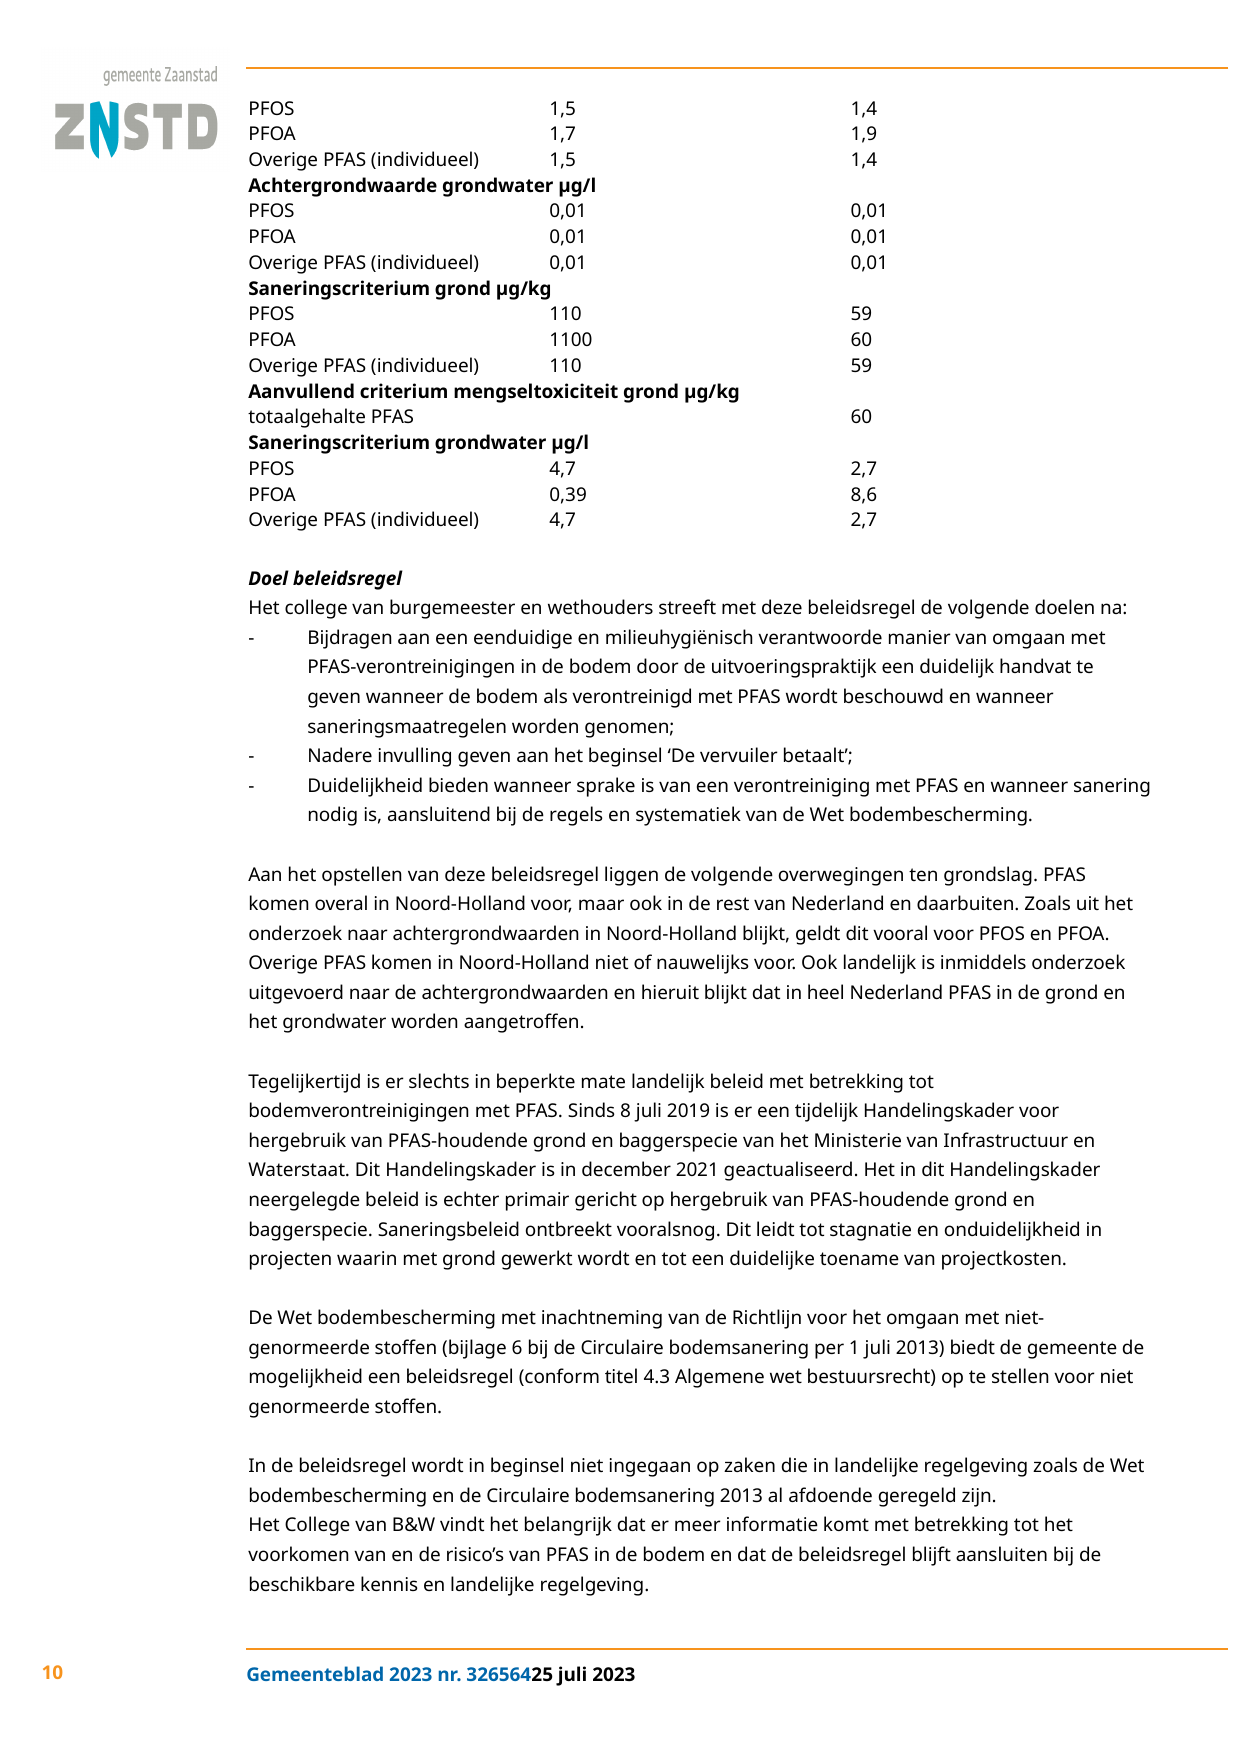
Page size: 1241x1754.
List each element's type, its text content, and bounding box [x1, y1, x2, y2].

text Tegelijkertijd is er slechts in beperkte mate landelijk beleid met betrekking tot bodemverontreinigingen met PFAS. Sinds 8 juli 2019 is er een tijdelijk Handelingskader voor hergebruik van PFAS-houdende grond en baggerspecie van het Ministerie van Infrastructuur en Waterstaat. Dit Handelingskader is in december 2021 geactualiseerd. Het in dit Handelingskader neergelegde beleid is echter primair gericht op hergebruik van PFAS-houdende grond en baggerspecie. Saneringsbeleid ontbreekt vooralsnog. Dit leidt tot stagnatie en onduidelijkheid in projecten waarin met grond gewerkt wordt en tot een duidelijke toename van projectkosten. [248, 1068, 1152, 1271]
table_cell 60 [850, 404, 1152, 429]
table_cell PFOA [248, 326, 549, 352]
table_cell 0,01 [850, 198, 1152, 223]
table_cell 60 [850, 326, 1152, 352]
text Het college van burgemeester en wethouders streeft met deze beleidsregel de volgende doelen na: [248, 594, 1152, 620]
table_cell 59 [850, 301, 1152, 326]
table_cell Overige PFAS (individueel) [248, 352, 549, 378]
table_cell 1,5 [549, 146, 850, 172]
table_cell 0,01 [850, 224, 1152, 249]
table_cell Aanvullend criterium mengseltoxiciteit grond µg/kg [248, 378, 1152, 403]
list Duidelijkheid bieden wanneer sprake is van een verontreiniging met PFAS en wanneer sanering nodig is, aansluitend bij de regels en systematiek van de Wet bodembescherming. [248, 772, 1152, 827]
list Bijdragen aan een eenduidige en milieuhygiënisch verantwoorde manier van omgaan met PFAS-verontreinigingen in de bodem door de uitvoeringspraktijk een duidelijk handvat te geven wanneer de bodem als verontreinigd met PFAS wordt beschouwd en wanneer saneringsmaatregelen worden genomen; [248, 624, 1152, 739]
table_cell totaalgehalte PFAS [248, 404, 549, 429]
table_cell 1,7 [549, 121, 850, 146]
table_cell 0,01 [549, 249, 850, 275]
text De Wet bodembescherming met inachtneming van de Richtlijn voor het omgaan met niet-genormeerde stoffen (bijlage 6 bij de Circulaire bodemsanering per 1 juli 2013) biedt de gemeente de mogelijkheid een beleidsregel (conform titel 4.3 Algemene wet bestuursrecht) op te stellen voor niet genormeerde stoffen. [248, 1304, 1152, 1419]
picture [41, 47, 231, 172]
table_cell 0,01 [549, 198, 850, 223]
text Het College van B&W vindt het belangrijk dat er meer informatie komt met betrekking tot het voorkomen van en de risico’s van PFAS in de bodem en dat de beleidsregel blijft aansluiten bij de beschikbare kennis en landelijke regelgeving. [248, 1512, 1152, 1597]
table_cell PFOA [248, 481, 549, 506]
table_cell Overige PFAS (individueel) [248, 506, 549, 532]
list Nadere invulling geven aan het beginsel ‘De vervuiler betaalt’; [248, 742, 1152, 768]
table_cell 0,01 [850, 249, 1152, 275]
table_cell 2,7 [850, 455, 1152, 481]
table_cell 1,4 [850, 95, 1152, 121]
table_cell PFOS [248, 455, 549, 481]
table_cell [549, 404, 850, 429]
table_cell 4,7 [549, 455, 850, 481]
table_cell Saneringscriterium grondwater µg/l [248, 429, 1152, 455]
table_cell Achtergrondwaarde grondwater µg/l [248, 172, 1152, 198]
table_cell PFOA [248, 121, 549, 146]
table_cell 59 [850, 352, 1152, 378]
text In de beleidsregel wordt in beginsel niet ingegaan op zaken die in landelijke regelgeving zoals de Wet bodembescherming en de Circulaire bodemsanering 2013 al afdoende geregeld zijn. [248, 1452, 1152, 1508]
table_cell Overige PFAS (individueel) [248, 146, 549, 172]
table_cell Saneringscriterium grond µg/kg [248, 275, 1152, 301]
table_cell PFOA [248, 224, 549, 249]
table_cell 1,4 [850, 146, 1152, 172]
table_cell 110 [549, 301, 850, 326]
table_cell 0,39 [549, 481, 850, 506]
table_cell 1,5 [549, 95, 850, 121]
table_cell 1,9 [850, 121, 1152, 146]
table_cell PFOS [248, 301, 549, 326]
text Aan het opstellen van deze beleidsregel liggen de volgende overwegingen ten grondslag. PFAS komen overal in Noord-Holland voor, maar ook in de rest van Nederland en daarbuiten. Zoals uit het onderzoek naar achtergrondwaarden in Noord-Holland blijkt, geldt dit vooral voor PFOS en PFOA. Overige PFAS komen in Noord-Holland niet of nauwelijks voor. Ook landelijk is inmiddels onderzoek uitgevoerd naar de achtergrondwaarden en hieruit blijkt dat in heel Nederland PFAS in de grond en het grondwater worden aangetroffen. [248, 861, 1152, 1034]
table_cell 110 [549, 352, 850, 378]
table_cell 8,6 [850, 481, 1152, 506]
table_cell PFOS [248, 95, 549, 121]
table_cell PFOS [248, 198, 549, 223]
table_cell 4,7 [549, 506, 850, 532]
table_cell 1100 [549, 326, 850, 352]
table_cell 2,7 [850, 506, 1152, 532]
table_cell Overige PFAS (individueel) [248, 249, 549, 275]
table_cell 0,01 [549, 224, 850, 249]
text Doel beleidsregel [248, 565, 1152, 591]
